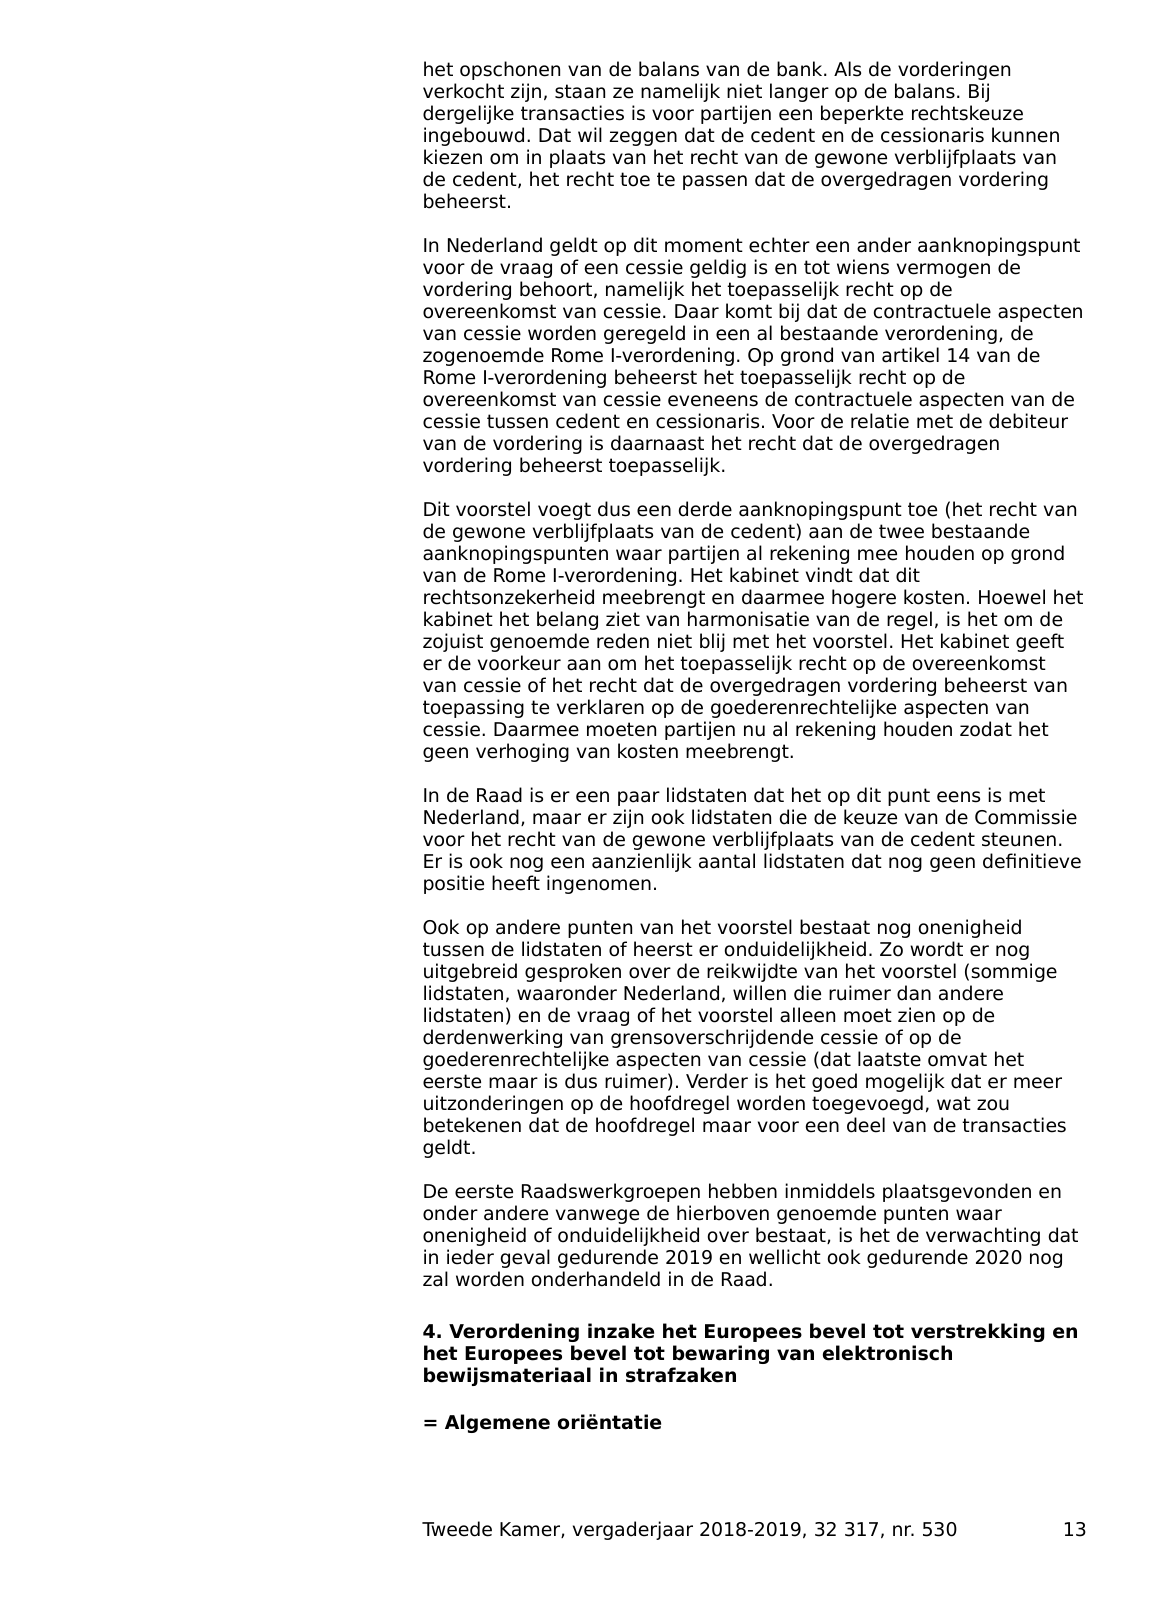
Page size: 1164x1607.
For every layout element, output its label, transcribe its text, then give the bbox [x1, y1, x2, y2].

text De eerste Raadswerkgroepen hebben inmiddels plaatsgevonden en onder andere vanwege de hierboven genoemde punten waar onenigheid of onduidelijkheid over bestaat, is het de verwachting dat in ieder geval gedurende 2019 en wellicht ook gedurende 2020 nog zal worden onderhandeld in de Raad. [422, 1181, 1087, 1291]
text In Nederland geldt op dit moment echter een ander aanknopingspunt voor de vraag of een cessie geldig is en tot wiens vermogen de vordering behoort, namelijk het toepasselijk recht op de overeenkomst van cessie. Daar komt bij dat de contractuele aspecten van cessie worden geregeld in een al bestaande verordening, de zogenoemde Rome I-verordening. Op grond van artikel 14 van de Rome I-verordening beheerst het toepasselijk recht op de overeenkomst van cessie eveneens de contractuele aspecten van de cessie tussen cedent en cessionaris. Voor de relatie met de debiteur van de vordering is daarnaast het recht dat de overgedragen vordering beheerst toepasselijk. [422, 235, 1087, 477]
text = Algemene oriëntatie [422, 1412, 1087, 1434]
text In de Raad is er een paar lidstaten dat het op dit punt eens is met Nederland, maar er zijn ook lidstaten die de keuze van de Commissie voor het recht van de gewone verblijfplaats van de cedent steunen. Er is ook nog een aanzienlijk aantal lidstaten dat nog geen definitieve positie heeft ingenomen. [422, 785, 1087, 895]
text Dit voorstel voegt dus een derde aanknopingspunt toe (het recht van de gewone verblijfplaats van de cedent) aan de twee bestaande aanknopingspunten waar partijen al rekening mee houden op grond van de Rome I-verordening. Het kabinet vindt dat dit rechtsonzekerheid meebrengt en daarmee hogere kosten. Hoewel het kabinet het belang ziet van harmonisatie van de regel, is het om de zojuist genoemde reden niet blij met het voorstel. Het kabinet geeft er de voorkeur aan om het toepasselijk recht op de overeenkomst van cessie of het recht dat de overgedragen vordering beheerst van toepassing te verklaren op de goederenrechtelijke aspecten van cessie. Daarmee moeten partijen nu al rekening houden zodat het geen verhoging van kosten meebrengt. [422, 499, 1087, 763]
subtitle 4. Verordening inzake het Europees bevel tot verstrekking en het Europees bevel tot bewaring van elektronisch bewijsmateriaal in strafzaken [422, 1321, 1087, 1387]
text het opschonen van de balans van de bank. Als de vorderingen verkocht zijn, staan ze namelijk niet langer op de balans. Bij dergelijke transacties is voor partijen een beperkte rechtskeuze ingebouwd. Dat wil zeggen dat de cedent en de cessionaris kunnen kiezen om in plaats van het recht van de gewone verblijfplaats van de cedent, het recht toe te passen dat de overgedragen vordering beheerst. [422, 59, 1087, 213]
text Ook op andere punten van het voorstel bestaat nog onenigheid tussen de lidstaten of heerst er onduidelijkheid. Zo wordt er nog uitgebreid gesproken over de reikwijdte van het voorstel (sommige lidstaten, waaronder Nederland, willen die ruimer dan andere lidstaten) en de vraag of het voorstel alleen moet zien op de derdenwerking van grensoverschrijdende cessie of op de goederenrechtelijke aspecten van cessie (dat laatste omvat het eerste maar is dus ruimer). Verder is het goed mogelijk dat er meer uitzonderingen op de hoofdregel worden toegevoegd, wat zou betekenen dat de hoofdregel maar voor een deel van de transacties geldt. [422, 917, 1087, 1159]
